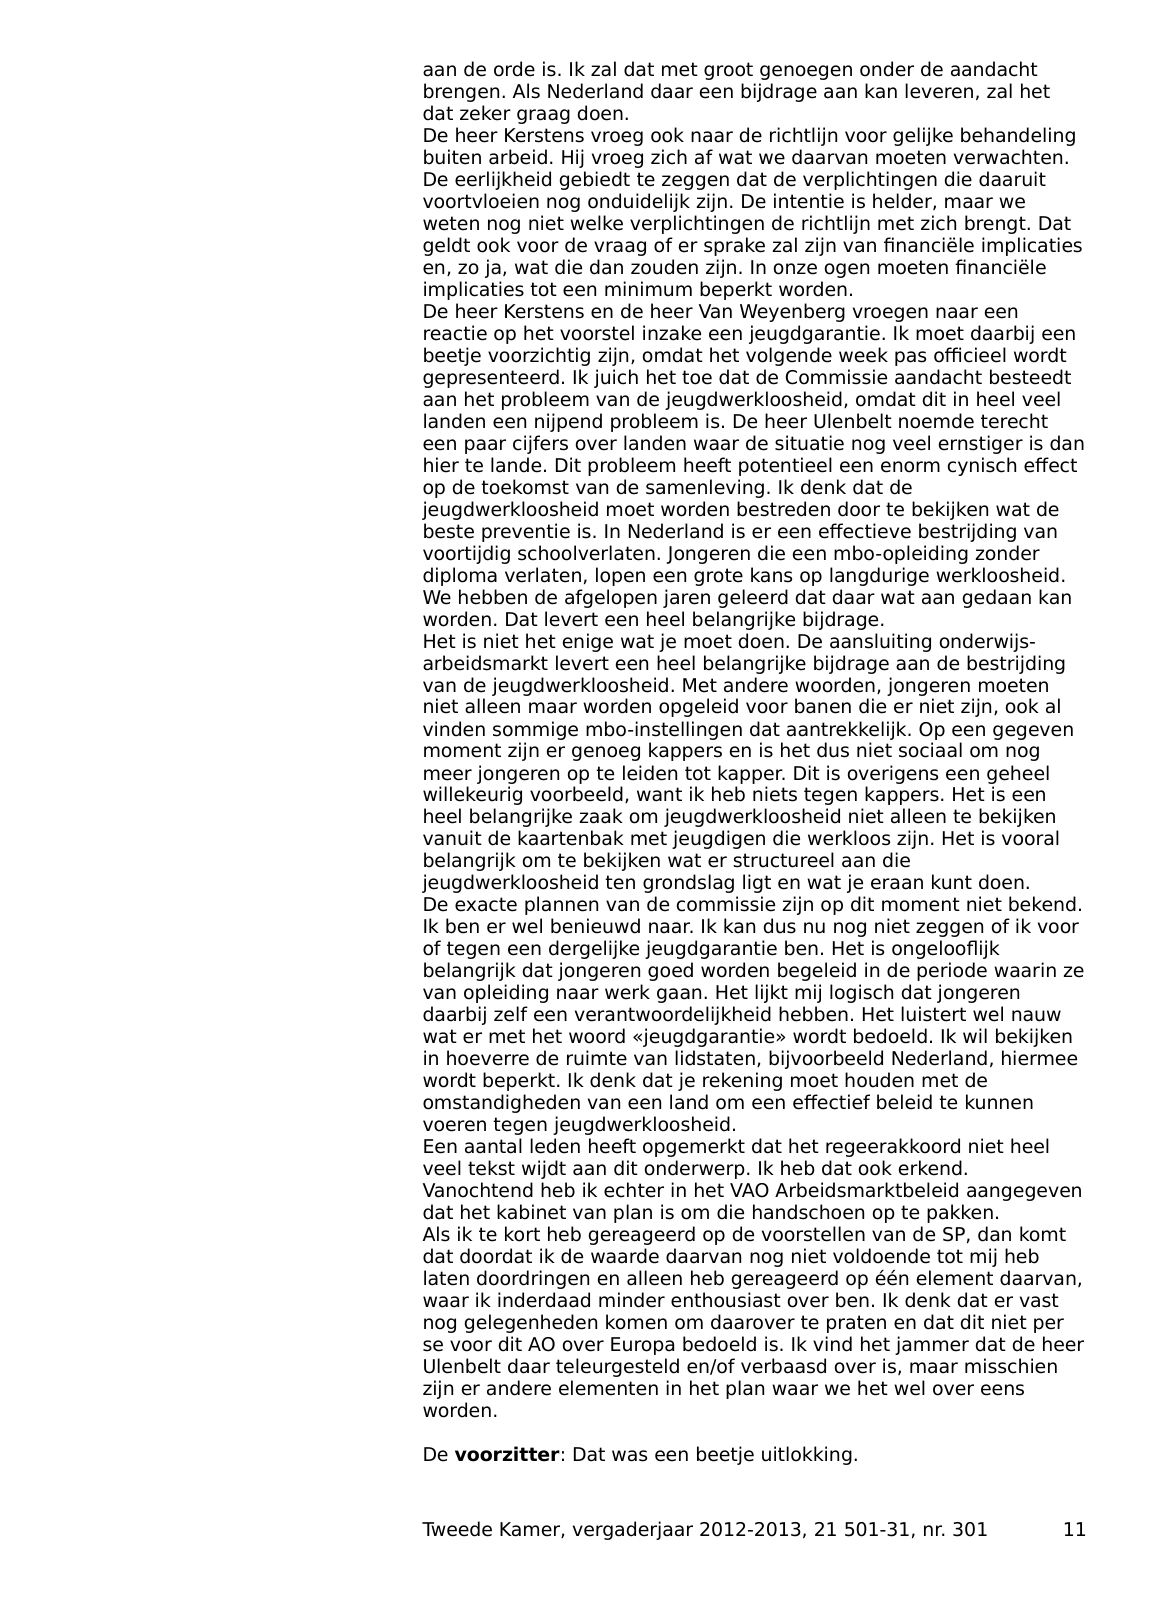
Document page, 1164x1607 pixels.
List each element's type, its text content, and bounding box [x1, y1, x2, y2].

text Als ik te kort heb gereageerd op de voorstellen van de SP, dan komt dat doordat ik de waarde daarvan nog niet voldoende tot mij heb laten doordringen en alleen heb gereageerd op één element daarvan, waar ik inderdaad minder enthousiast over ben. Ik denk dat er vast nog gelegenheden komen om daarover te praten en dat dit niet per se voor dit AO over Europa bedoeld is. Ik vind het jammer dat de heer Ulenbelt daar teleurgesteld en/of verbaasd over is, maar misschien zijn er andere elementen in het plan waar we het wel over eens worden. [422, 1224, 1087, 1422]
text Het is niet het enige wat je moet doen. De aansluiting onderwijs-arbeidsmarkt levert een heel belangrijke bijdrage aan de bestrijding van de jeugdwerkloosheid. Met andere woorden, jongeren moeten niet alleen maar worden opgeleid voor banen die er niet zijn, ook al vinden sommige mbo-instellingen dat aantrekkelijk. Op een gegeven moment zijn er genoeg kappers en is het dus niet sociaal om nog meer jongeren op te leiden tot kapper. Dit is overigens een geheel willekeurig voorbeeld, want ik heb niets tegen kappers. Het is een heel belangrijke zaak om jeugdwerkloosheid niet alleen te bekijken vanuit de kaartenbak met jeugdigen die werkloos zijn. Het is vooral belangrijk om te bekijken wat er structureel aan die jeugdwerkloosheid ten grondslag ligt en wat je eraan kunt doen. [422, 631, 1087, 894]
text Een aantal leden heeft opgemerkt dat het regeerakkoord niet heel veel tekst wijdt aan dit onderwerp. Ik heb dat ook erkend. Vanochtend heb ik echter in het VAO Arbeidsmarktbeleid aangegeven dat het kabinet van plan is om die handschoen op te pakken. [422, 1136, 1087, 1224]
text De heer Kerstens en de heer Van Weyenberg vroegen naar een reactie op het voorstel inzake een jeugdgarantie. Ik moet daarbij een beetje voorzichtig zijn, omdat het volgende week pas officieel wordt gepresenteerd. Ik juich het toe dat de Commissie aandacht besteedt aan het probleem van de jeugdwerkloosheid, omdat dit in heel veel landen een nijpend probleem is. De heer Ulenbelt noemde terecht een paar cijfers over landen waar de situatie nog veel ernstiger is dan hier te lande. Dit probleem heeft potentieel een enorm cynisch effect op de toekomst van de samenleving. Ik denk dat de jeugdwerkloosheid moet worden bestreden door te bekijken wat de beste preventie is. In Nederland is er een effectieve bestrijding van voortijdig schoolverlaten. Jongeren die een mbo-opleiding zonder diploma verlaten, lopen een grote kans op langdurige werkloosheid. We hebben de afgelopen jaren geleerd dat daar wat aan gedaan kan worden. Dat levert een heel belangrijke bijdrage. [422, 301, 1087, 631]
text De heer Kerstens vroeg ook naar de richtlijn voor gelijke behandeling buiten arbeid. Hij vroeg zich af wat we daarvan moeten verwachten. De eerlijkheid gebiedt te zeggen dat de verplichtingen die daaruit voortvloeien nog onduidelijk zijn. De intentie is helder, maar we weten nog niet welke verplichtingen de richtlijn met zich brengt. Dat geldt ook voor de vraag of er sprake zal zijn van financiële implicaties en, zo ja, wat die dan zouden zijn. In onze ogen moeten financiële implicaties tot een minimum beperkt worden. [422, 125, 1087, 301]
text De exacte plannen van de commissie zijn op dit moment niet bekend. Ik ben er wel benieuwd naar. Ik kan dus nu nog niet zeggen of ik voor of tegen een dergelijke jeugdgarantie ben. Het is ongelooflijk belangrijk dat jongeren goed worden begeleid in de periode waarin ze van opleiding naar werk gaan. Het lijkt mij logisch dat jongeren daarbij zelf een verantwoordelijkheid hebben. Het luistert wel nauw wat er met het woord «jeugdgarantie» wordt bedoeld. Ik wil bekijken in hoeverre de ruimte van lidstaten, bijvoorbeeld Nederland, hiermee wordt beperkt. Ik denk dat je rekening moet houden met de omstandigheden van een land om een effectief beleid te kunnen voeren tegen jeugdwerkloosheid. [422, 894, 1087, 1136]
text aan de orde is. Ik zal dat met groot genoegen onder de aandacht brengen. Als Nederland daar een bijdrage aan kan leveren, zal het dat zeker graag doen. [422, 59, 1087, 125]
text De voorzitter: Dat was een beetje uitlokking. [422, 1444, 1087, 1466]
